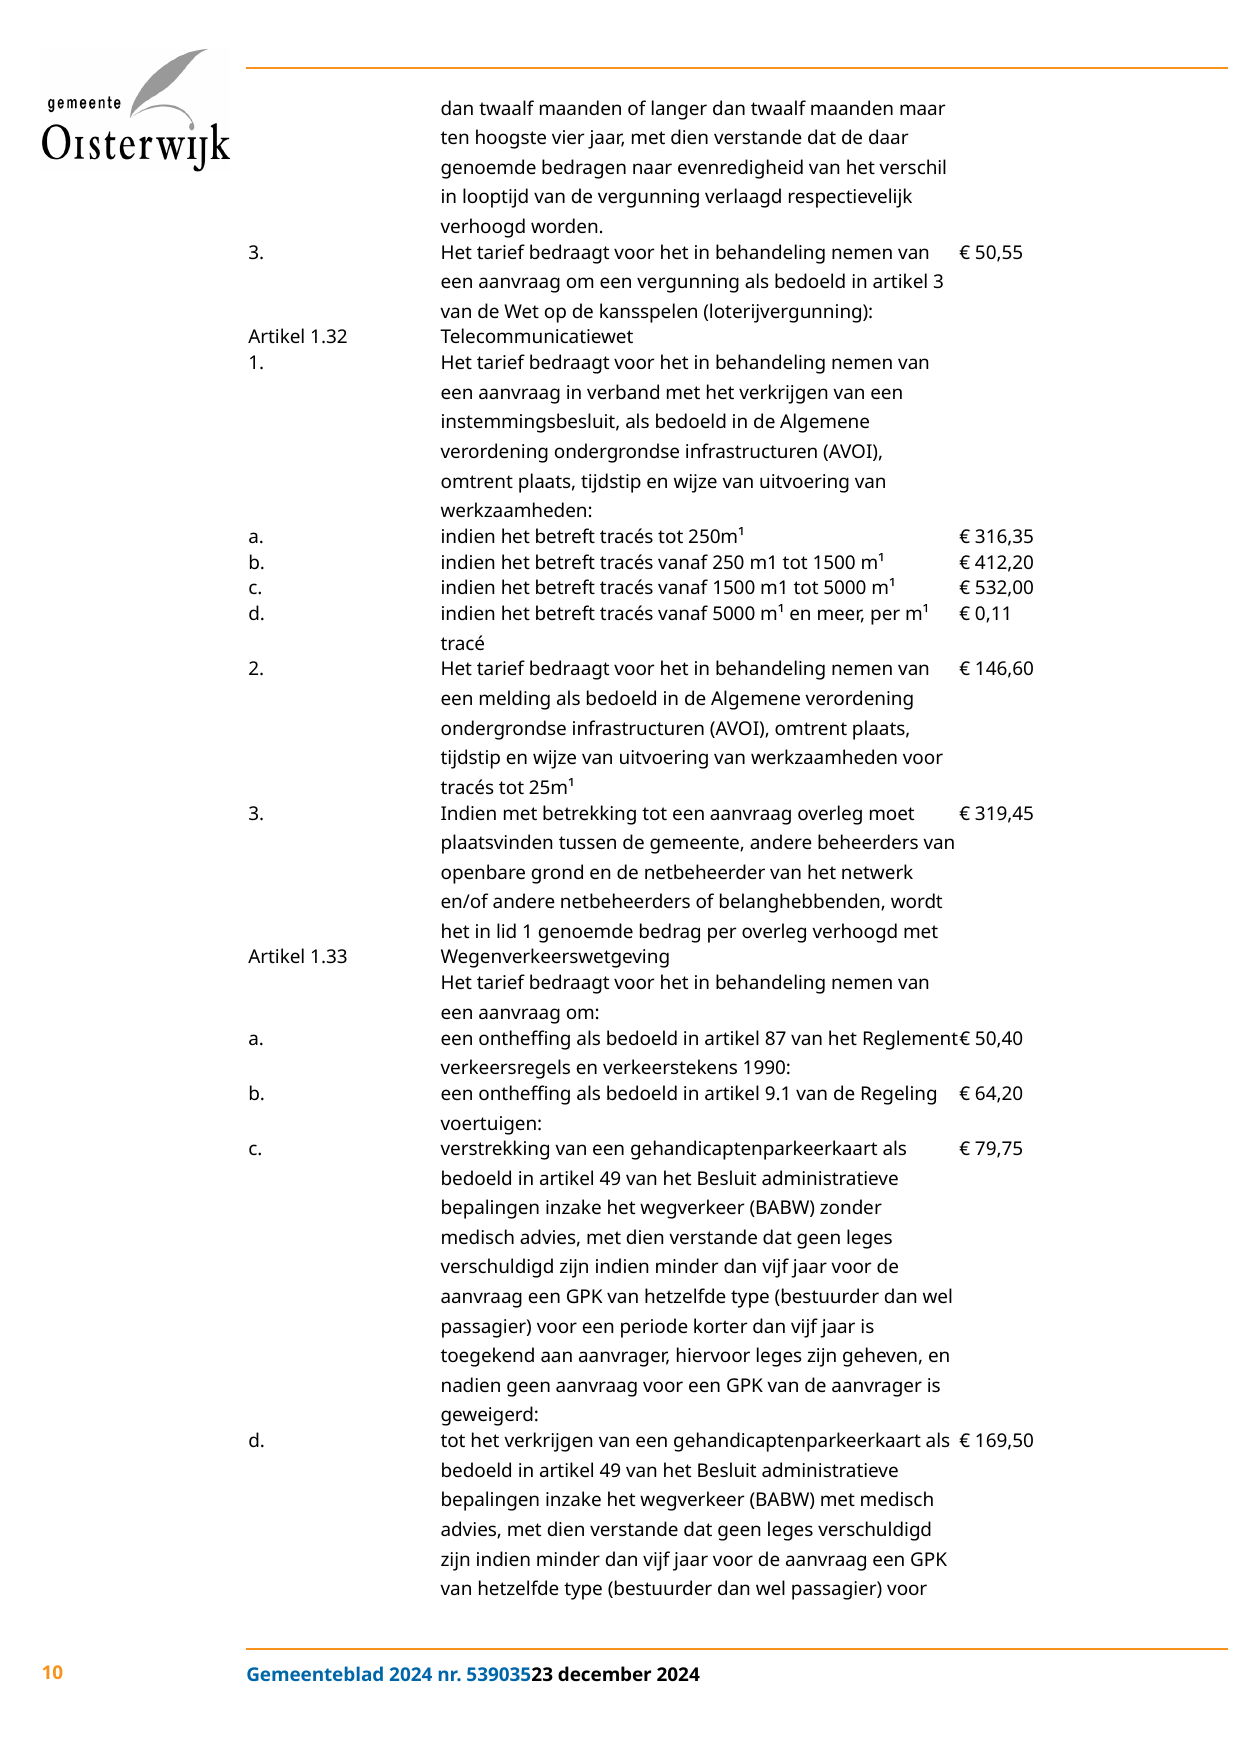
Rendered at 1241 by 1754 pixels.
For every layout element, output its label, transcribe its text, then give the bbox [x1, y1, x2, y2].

table_cell c. [248, 1135, 440, 1427]
table_cell indien het betreft tracés vanaf 5000 m¹ en meer, per m¹ tracé [440, 600, 959, 656]
table_cell d. [248, 1428, 440, 1601]
table_cell Artikel 1.32 [248, 324, 440, 349]
table_cell Wegenverkeerswetgeving [440, 944, 959, 969]
table_cell [959, 350, 1152, 523]
table_cell een ontheffing als bedoeld in artikel 9.1 van de Regeling voertuigen: [440, 1080, 959, 1135]
table_cell 3. [248, 800, 440, 944]
table_cell € 79,75 [959, 1135, 1152, 1427]
table_cell dan twaalf maanden of langer dan twaalf maanden maar ten hoogste vier jaar, met dien verstande dat de daar genoemde bedragen naar evenredigheid van het verschil in looptijd van de vergunning verlaagd respectievelijk verhoogd worden. [440, 95, 959, 239]
table_cell b. [248, 1080, 440, 1135]
table_cell [959, 944, 1152, 969]
table_cell € 169,50 [959, 1428, 1152, 1601]
picture [41, 47, 231, 172]
table_cell b. [248, 549, 440, 574]
table_cell 2. [248, 656, 440, 800]
table_cell [959, 970, 1152, 1025]
table_cell € 64,20 [959, 1080, 1152, 1135]
table_cell Het tarief bedraagt voor het in behandeling nemen van een aanvraag in verband met het verkrijgen van een instemmingsbesluit, als bedoeld in de Algemene verordening ondergrondse infrastructuren (AVOI), omtrent plaats, tijdstip en wijze van uitvoering van werkzaamheden: [440, 350, 959, 523]
table_cell Het tarief bedraagt voor het in behandeling nemen van een aanvraag om: [440, 970, 959, 1025]
table_cell indien het betreft tracés vanaf 1500 m1 tot 5000 m¹ [440, 575, 959, 600]
table_cell [248, 970, 440, 1025]
table_cell € 146,60 [959, 656, 1152, 800]
table_cell [248, 95, 440, 239]
table_cell tot het verkrijgen van een gehandicaptenparkeerkaart als bedoeld in artikel 49 van het Besluit administratieve bepalingen inzake het wegverkeer (BABW) met medisch advies, met dien verstande dat geen leges verschuldigd zijn indien minder dan vijf jaar voor de aanvraag een GPK van hetzelfde type (bestuurder dan wel passagier) voor [440, 1428, 959, 1601]
table_cell een ontheffing als bedoeld in artikel 87 van het Reglement verkeersregels en verkeerstekens 1990: [440, 1025, 959, 1080]
table_cell a. [248, 523, 440, 549]
table_cell d. [248, 600, 440, 656]
table_cell Het tarief bedraagt voor het in behandeling nemen van een aanvraag om een vergunning als bedoeld in artikel 3 van de Wet op de kansspelen (loterijvergunning): [440, 239, 959, 324]
table_cell indien het betreft tracés vanaf 250 m1 tot 1500 m¹ [440, 549, 959, 574]
table_cell 1. [248, 350, 440, 523]
table_cell € 0,11 [959, 600, 1152, 656]
table_cell verstrekking van een gehandicaptenparkeerkaart als bedoeld in artikel 49 van het Besluit administratieve bepalingen inzake het wegverkeer (BABW) zonder medisch advies, met dien verstande dat geen leges verschuldigd zijn indien minder dan vijf jaar voor de aanvraag een GPK van hetzelfde type (bestuurder dan wel passagier) voor een periode korter dan vijf jaar is toegekend aan aanvrager, hiervoor leges zijn geheven, en nadien geen aanvraag voor een GPK van de aanvrager is geweigerd: [440, 1135, 959, 1427]
table_cell Telecommunicatiewet [440, 324, 959, 349]
table_cell € 50,55 [959, 239, 1152, 324]
table_cell Indien met betrekking tot een aanvraag overleg moet plaatsvinden tussen de gemeente, andere beheerders van openbare grond en de netbeheerder van het netwerk en/of andere netbeheerders of belanghebbenden, wordt het in lid 1 genoemde bedrag per overleg verhoogd met [440, 800, 959, 944]
table_cell indien het betreft tracés tot 250m¹ [440, 523, 959, 549]
table_cell € 412,20 [959, 549, 1152, 574]
table_cell Het tarief bedraagt voor het in behandeling nemen van een melding als bedoeld in de Algemene verordening ondergrondse infrastructuren (AVOI), omtrent plaats, tijdstip en wijze van uitvoering van werkzaamheden voor tracés tot 25m¹ [440, 656, 959, 800]
table_cell [959, 324, 1152, 349]
table_cell € 50,40 [959, 1025, 1152, 1080]
table_cell [959, 95, 1152, 239]
table_cell 3. [248, 239, 440, 324]
table_cell Artikel 1.33 [248, 944, 440, 969]
table_cell € 316,35 [959, 523, 1152, 549]
table_cell c. [248, 575, 440, 600]
table_cell a. [248, 1025, 440, 1080]
table_cell € 532,00 [959, 575, 1152, 600]
table_cell € 319,45 [959, 800, 1152, 944]
